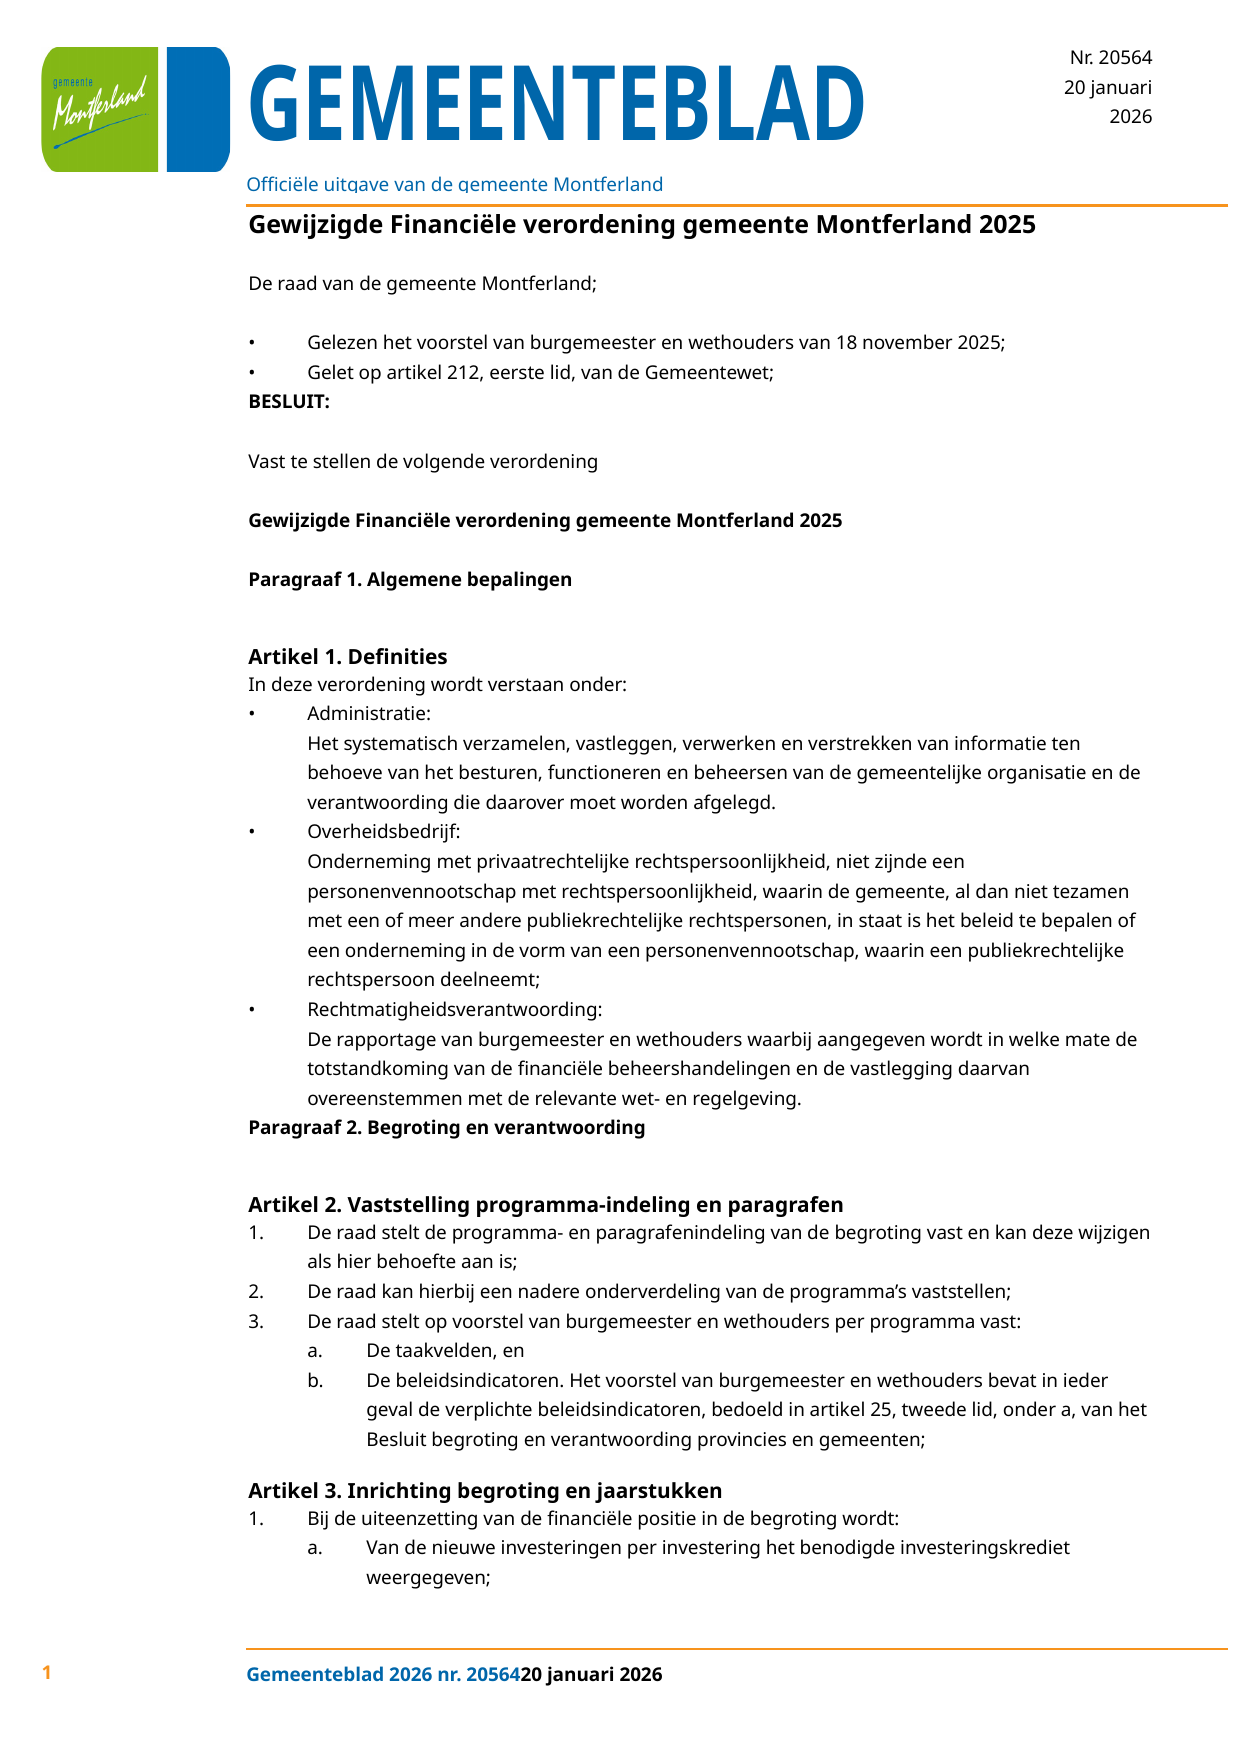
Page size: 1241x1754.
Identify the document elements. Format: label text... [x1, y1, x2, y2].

list Gelet op artikel 212, eerste lid, van de Gemeentewet; [248, 359, 1152, 385]
text Vast te stellen de volgende verordening [248, 448, 1152, 473]
text Artikel 2. Vaststelling programma-indeling en paragrafen [248, 1191, 1152, 1219]
text De raad van de gemeente Montferland; [248, 270, 1152, 296]
list De rapportage van burgemeester en wethouders waarbij aangegeven wordt in welke mate de totstandkoming van de financiële beheershandelingen en de vastlegging daarvan overeenstemmen met de relevante wet- en regelgeving. [248, 1026, 1152, 1111]
text BESLUIT: [248, 389, 1152, 414]
text Paragraaf 2. Begroting en verantwoording [248, 1114, 1152, 1140]
list Overheidsbedrijf: [248, 819, 1152, 844]
text Artikel 1. Definities [248, 642, 1152, 671]
list De taakvelden, en [307, 1337, 1152, 1363]
text In deze verordening wordt verstaan onder: [248, 671, 1152, 696]
list Bij de uiteenzetting van de financiële positie in de begroting wordt: [248, 1505, 1152, 1531]
text Gewijzigde Financiële verordening gemeente Montferland 2025 [248, 507, 1152, 533]
list Rechtmatigheidsverantwoording: [248, 996, 1152, 1022]
picture [41, 47, 231, 172]
list Onderneming met privaatrechtelijke rechtspersoonlijkheid, niet zijnde een personenvennootschap met rechtspersoonlijkheid, waarin de gemeente, al dan niet tezamen met een of meer andere publiekrechtelijke rechtspersonen, in staat is het beleid te bepalen of een onderneming in de vorm van een personenvennootschap, waarin een publiekrechtelijke rechtspersoon deelneemt; [248, 848, 1152, 992]
list Het systematisch verzamelen, vastleggen, verwerken en verstrekken van informatie ten behoeve van het besturen, functioneren en beheersen van de gemeentelijke organisatie en de verantwoording die daarover moet worden afgelegd. [248, 730, 1152, 815]
text Gewijzigde Financiële verordening gemeente Montferland 2025 [248, 207, 1152, 241]
list De raad stelt op voorstel van burgemeester en wethouders per programma vast: [248, 1308, 1152, 1333]
list De raad stelt de programma- en paragrafenindeling van de begroting vast en kan deze wijzigen als hier behoefte aan is; [248, 1219, 1152, 1274]
text Artikel 3. Inrichting begroting en jaarstukken [248, 1477, 1152, 1505]
list De beleidsindicatoren. Het voorstel van burgemeester en wethouders bevat in ieder geval de verplichte beleidsindicatoren, bedoeld in artikel 25, tweede lid, onder a, van het Besluit begroting en verantwoording provincies en gemeenten; [307, 1367, 1152, 1452]
list Administratie: [248, 700, 1152, 726]
list Van de nieuwe investeringen per investering het benodigde investeringskrediet weergegeven; [307, 1534, 1152, 1590]
list Gelezen het voorstel van burgemeester en wethouders van 18 november 2025; [248, 329, 1152, 355]
text Paragraaf 1. Algemene bepalingen [248, 566, 1152, 592]
list De raad kan hierbij een nadere onderverdeling van de programma’s vaststellen; [248, 1278, 1152, 1304]
